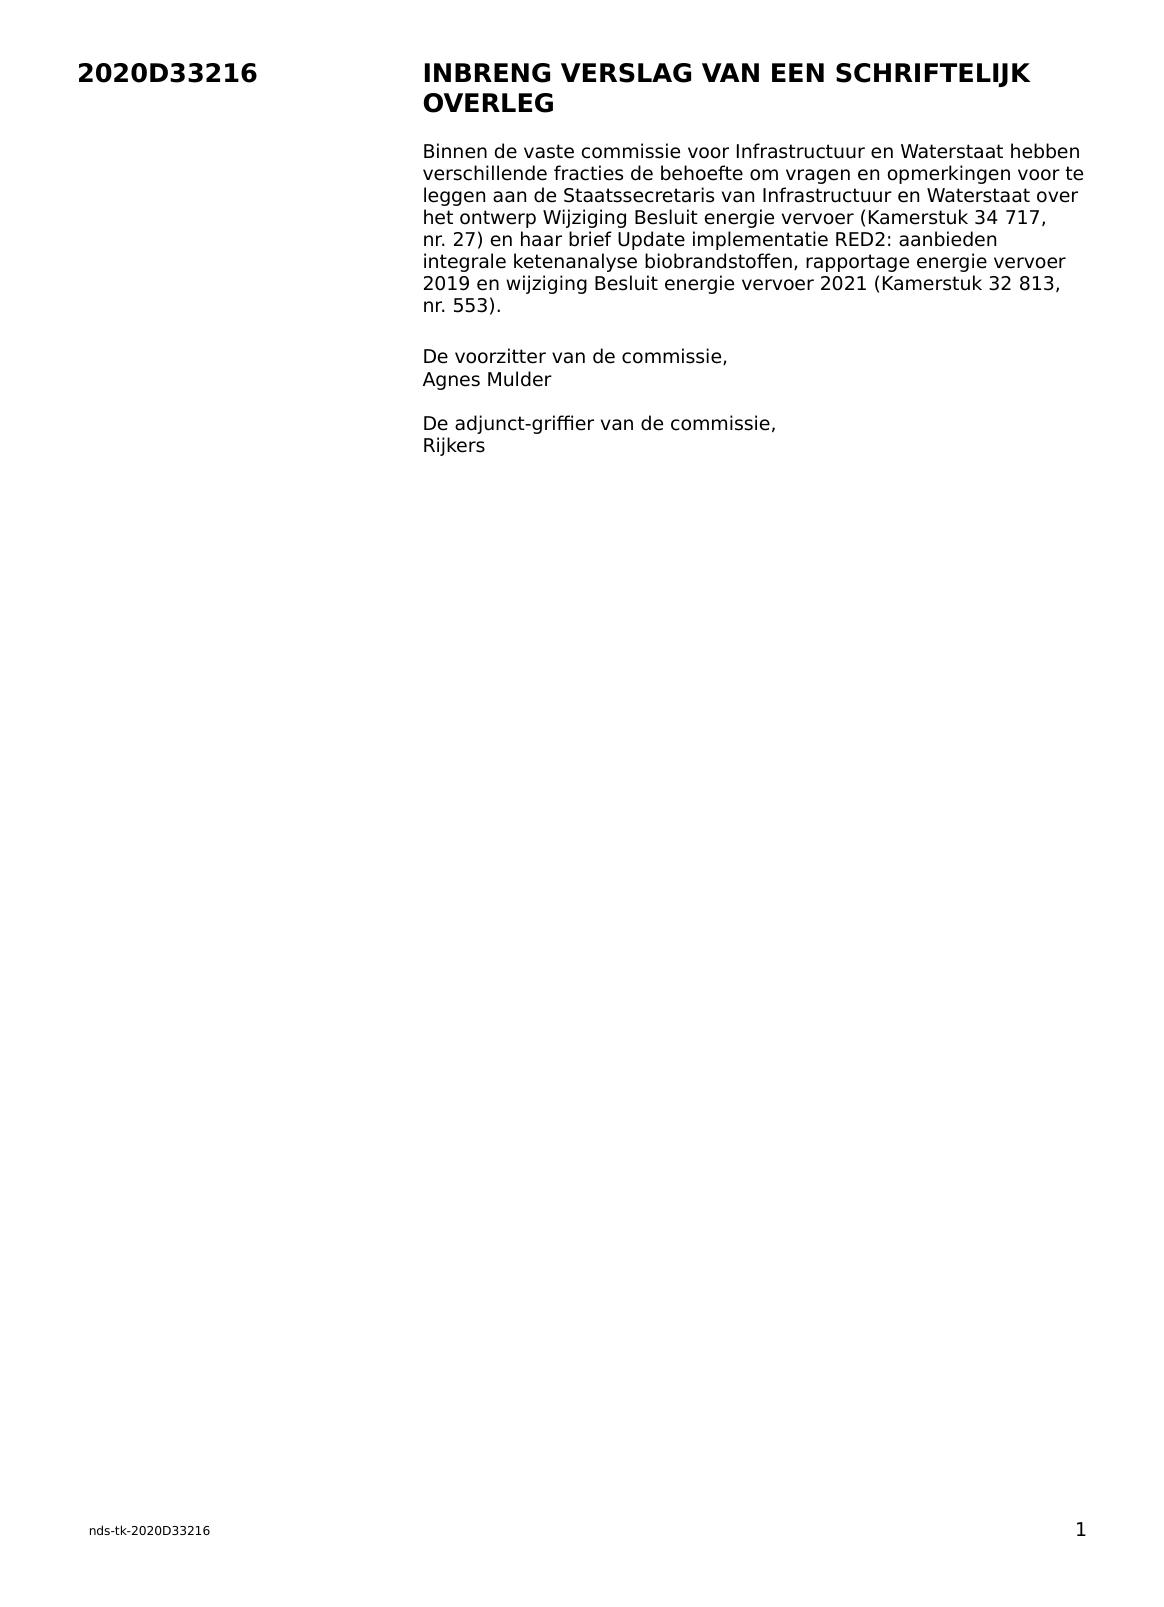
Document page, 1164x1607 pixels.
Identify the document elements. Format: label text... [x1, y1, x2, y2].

text 2020D33216 INBRENG VERSLAG VAN EEN SCHRIFTELIJK OVERLEG [77, 59, 1087, 118]
text De voorzitter van de commissie, Agnes Mulder [422, 346, 1087, 390]
text De adjunct-griffier van de commissie, Rijkers [422, 413, 1087, 457]
text Binnen de vaste commissie voor Infrastructuur en Waterstaat hebben verschillende fracties de behoefte om vragen en opmerkingen voor te leggen aan de Staatssecretaris van Infrastructuur en Waterstaat over het ontwerp Wijziging Besluit energie vervoer (Kamerstuk 34 717, nr. 27) en haar brief Update implementatie RED2: aanbieden integrale ketenanalyse biobrandstoffen, rapportage energie vervoer 2019 en wijziging Besluit energie vervoer 2021 (Kamerstuk 32 813, nr. 553). [422, 141, 1087, 316]
text nds-tk-2020D33216 [88, 1524, 323, 1538]
